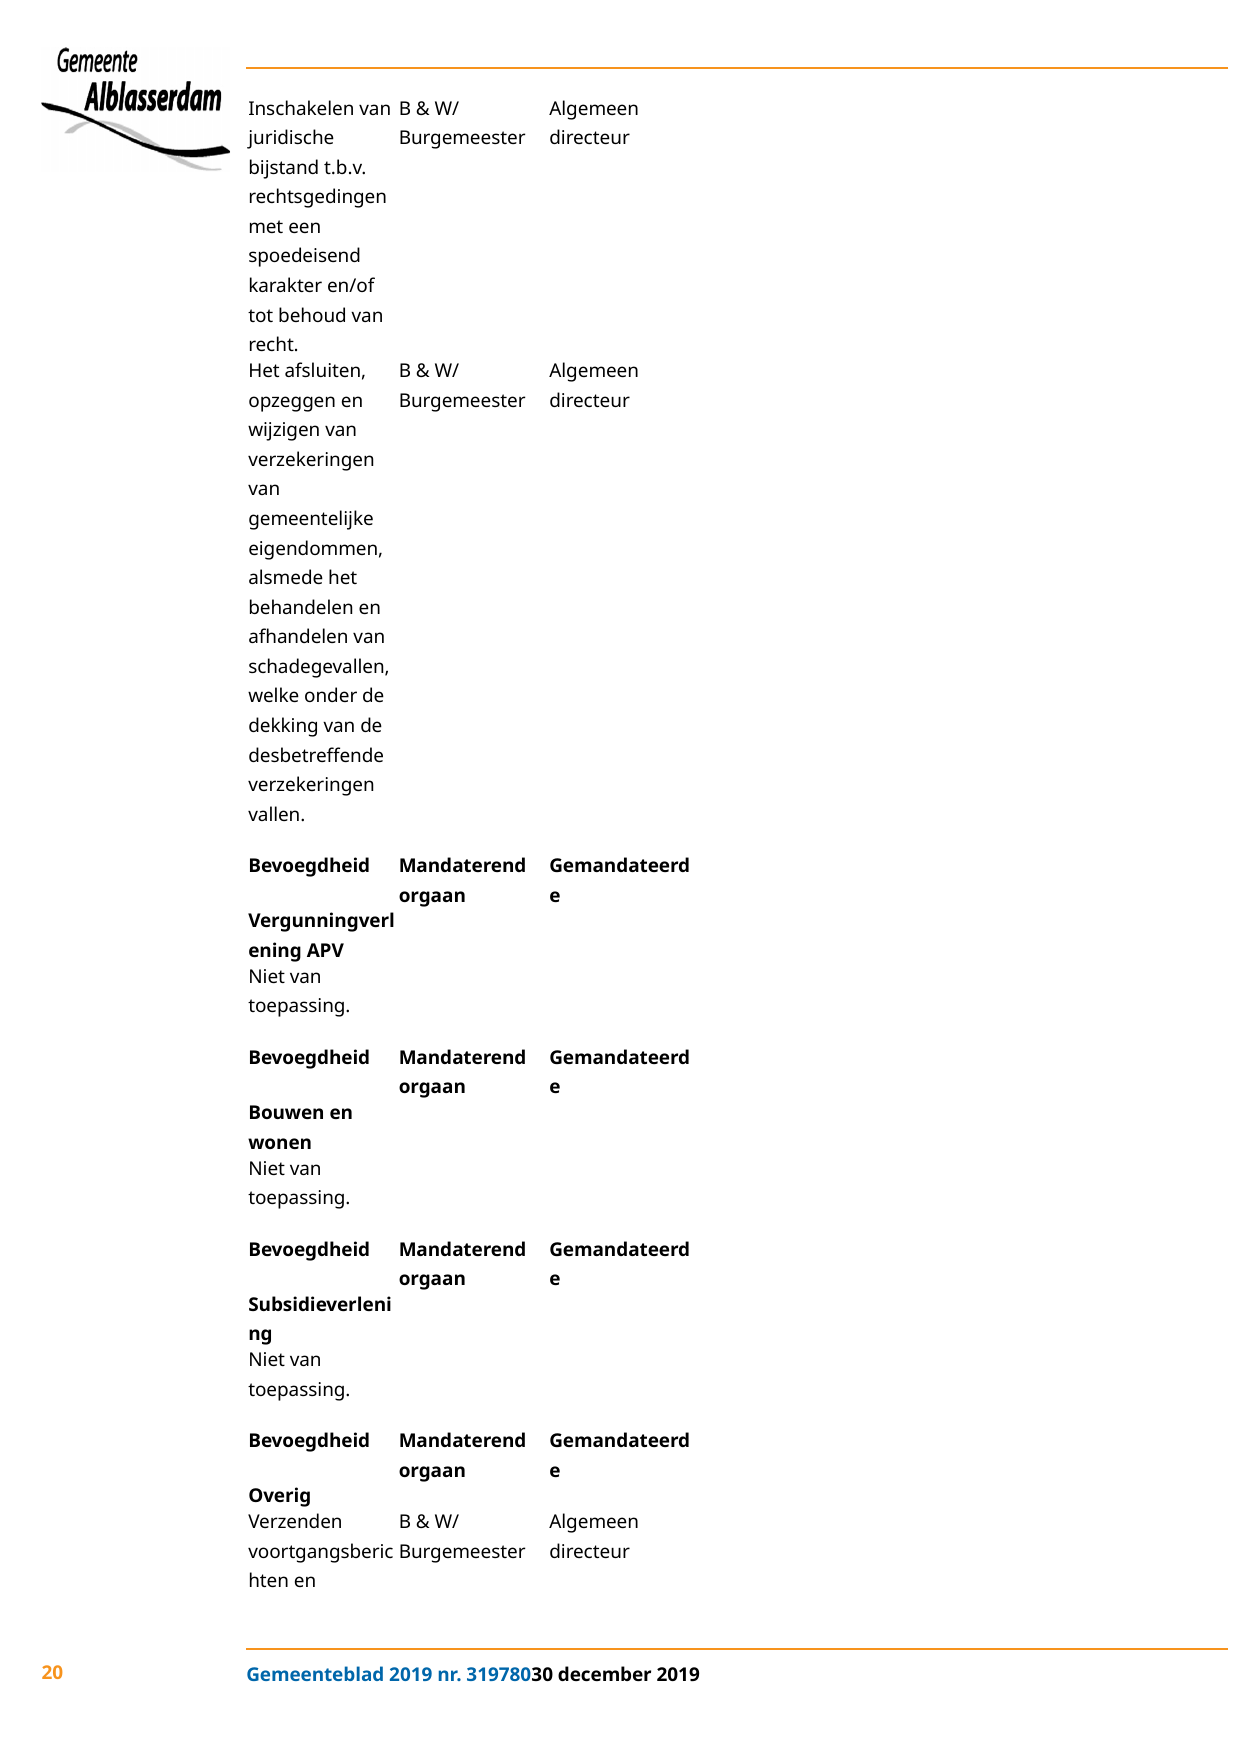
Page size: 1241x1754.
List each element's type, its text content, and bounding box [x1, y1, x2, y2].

table_cell [549, 1099, 700, 1155]
table_cell Het afsluiten, opzeggen en wijzigen van verzekeringen van gemeentelijke eigendommen, alsmede het behandelen en afhandelen van schadegevallen, welke onder de dekking van de desbetreffende verzekeringen vallen. [248, 357, 398, 827]
table_cell B & W/ Burgemeester [399, 1509, 549, 1593]
table_cell Bevoegdheid [248, 1044, 398, 1099]
table_cell Gemandateerde [549, 1044, 700, 1099]
table_cell B & W/ Burgemeester [399, 95, 549, 357]
table_cell Bouwen en wonen [248, 1099, 398, 1155]
table_cell Mandaterend orgaan [399, 853, 549, 908]
table_cell Algemeen directeur [549, 95, 700, 357]
table_cell [549, 1483, 700, 1508]
table_cell [549, 1155, 700, 1210]
table_cell [248, 1402, 700, 1427]
table_cell Algemeen directeur [549, 1509, 700, 1593]
table_cell [399, 1346, 549, 1402]
table_cell Mandaterend orgaan [399, 1236, 549, 1291]
table_cell [549, 1291, 700, 1346]
table_cell Bevoegdheid [248, 1236, 398, 1291]
table_cell [399, 1483, 549, 1508]
table_cell Inschakelen van juridische bijstand t.b.v. rechtsgedingen met een spoedeisend karakter en/of tot behoud van recht. [248, 95, 398, 357]
table_cell [399, 1099, 549, 1155]
table_cell [248, 827, 700, 852]
table_cell Niet van toepassing. [248, 1346, 398, 1402]
table_cell [399, 908, 549, 963]
table_cell [549, 908, 700, 963]
table_cell Bevoegdheid [248, 1428, 398, 1483]
table_cell Mandaterend orgaan [399, 1428, 549, 1483]
table_cell Gemandateerde [549, 1236, 700, 1291]
table_cell Gemandateerde [549, 1428, 700, 1483]
table_cell Algemeen directeur [549, 357, 700, 827]
table_cell B & W/ Burgemeester [399, 357, 549, 827]
table_cell [549, 1346, 700, 1402]
table_cell [399, 1155, 549, 1210]
table_cell [248, 1210, 700, 1236]
table_cell Overig [248, 1483, 398, 1508]
table_cell Mandaterend orgaan [399, 1044, 549, 1099]
table_cell Vergunningverlening APV [248, 908, 398, 963]
table_cell Subsidieverlening [248, 1291, 398, 1346]
table_cell Gemandateerde [549, 853, 700, 908]
table_cell [399, 963, 549, 1018]
table_cell Niet van toepassing. [248, 1155, 398, 1210]
picture [41, 47, 231, 172]
table_cell Bevoegdheid [248, 853, 398, 908]
table_cell [549, 963, 700, 1018]
table_cell [399, 1291, 549, 1346]
table_cell [248, 1018, 700, 1044]
table_cell Niet van toepassing. [248, 963, 398, 1018]
table_cell Verzenden voortgangsberichten en [248, 1509, 398, 1593]
